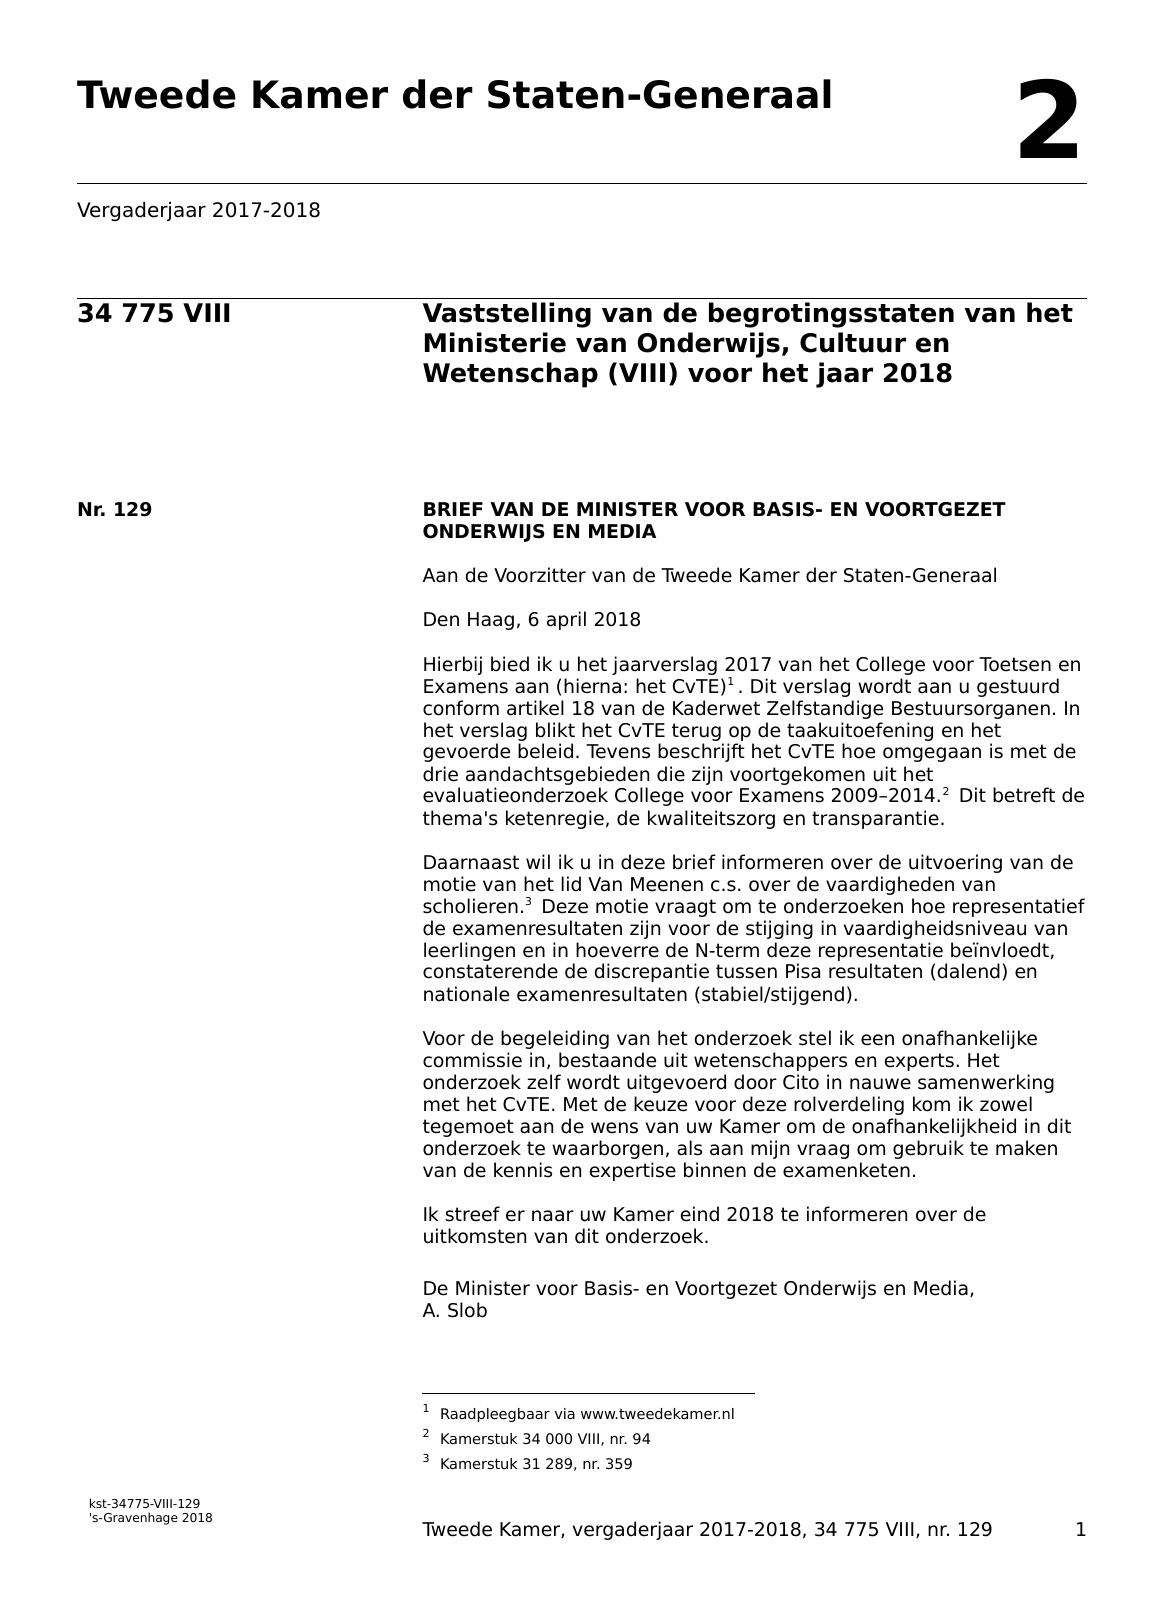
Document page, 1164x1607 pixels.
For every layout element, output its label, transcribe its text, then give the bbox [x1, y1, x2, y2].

text Daarnaast wil ik u in deze brief informeren over de uitvoering van de motie van het lid Van Meenen c.s. over de vaardigheden van scholieren. Deze motie vraagt om te onderzoeken hoe representatief de examenresultaten zijn voor de stijging in vaardigheidsniveau van leerlingen en in hoeverre de N-term deze representatie beïnvloedt, constaterende de discrepantie tussen Pisa resultaten (dalend) en nationale examenresultaten (stabiel/stijgend). [422, 852, 1087, 1005]
text kst-34775-VIII-129 [88, 1497, 323, 1511]
text Ik streef er naar uw Kamer eind 2018 te informeren over de uitkomsten van dit onderzoek. [422, 1204, 1087, 1248]
text Hierbij bied ik u het jaarverslag 2017 van het College voor Toetsen en Examens aan (hierna: het CvTE). Dit verslag wordt aan u gestuurd conform artikel 18 van de Kaderwet Zelfstandige Bestuursorganen. In het verslag blikt het CvTE terug op de taakuitoefening en het gevoerde beleid. Tevens beschrijft het CvTE hoe omgegaan is met de drie aandachtsgebieden die zijn voortgekomen uit het evaluatieonderzoek College voor Examens 2009–2014. Dit betreft de thema's ketenregie, de kwaliteitszorg en transparantie. [422, 653, 1087, 829]
subtitle 34 775 VIII Vaststelling van de begrotingsstaten van het Ministerie van Onderwijs, Cultuur en Wetenschap (VIII) voor het jaar 2018 [77, 299, 1087, 388]
text De Minister voor Basis- en Voortgezet Onderwijs en Media, A. Slob [422, 1278, 1087, 1322]
text Den Haag, 6 april 2018 [422, 609, 1087, 631]
subtitle Nr. 129 BRIEF VAN DE MINISTER VOOR BASIS- EN VOORTGEZET ONDERWIJS EN MEDIA [77, 499, 1087, 543]
text 's-Gravenhage 2018 [88, 1511, 323, 1525]
text Voor de begeleiding van het onderzoek stel ik een onafhankelijke commissie in, bestaande uit wetenschappers en experts. Het onderzoek zelf wordt uitgevoerd door Cito in nauwe samenwerking met het CvTE. Met de keuze voor deze rolverdeling kom ik zowel tegemoet aan de wens van uw Kamer om de onafhankelijkheid in dit onderzoek te waarborgen, als aan mijn vraag om gebruik te maken van de kennis en expertise binnen de examenketen. [422, 1028, 1087, 1181]
text Kamerstuk 34 000 VIII, nr. 94 [422, 1427, 1087, 1449]
table_header Tweede Kamer der Staten-Generaal [77, 59, 886, 183]
text Kamerstuk 31 289, nr. 359 [422, 1452, 1087, 1474]
text Raadpleegbaar via www.tweedekamer.nl [422, 1402, 1087, 1424]
text Aan de Voorzitter van de Tweede Kamer der Staten-Generaal [422, 565, 1087, 587]
table_header 2 [886, 59, 1087, 183]
table_cell Vergaderjaar 2017-2018 [77, 184, 1087, 298]
